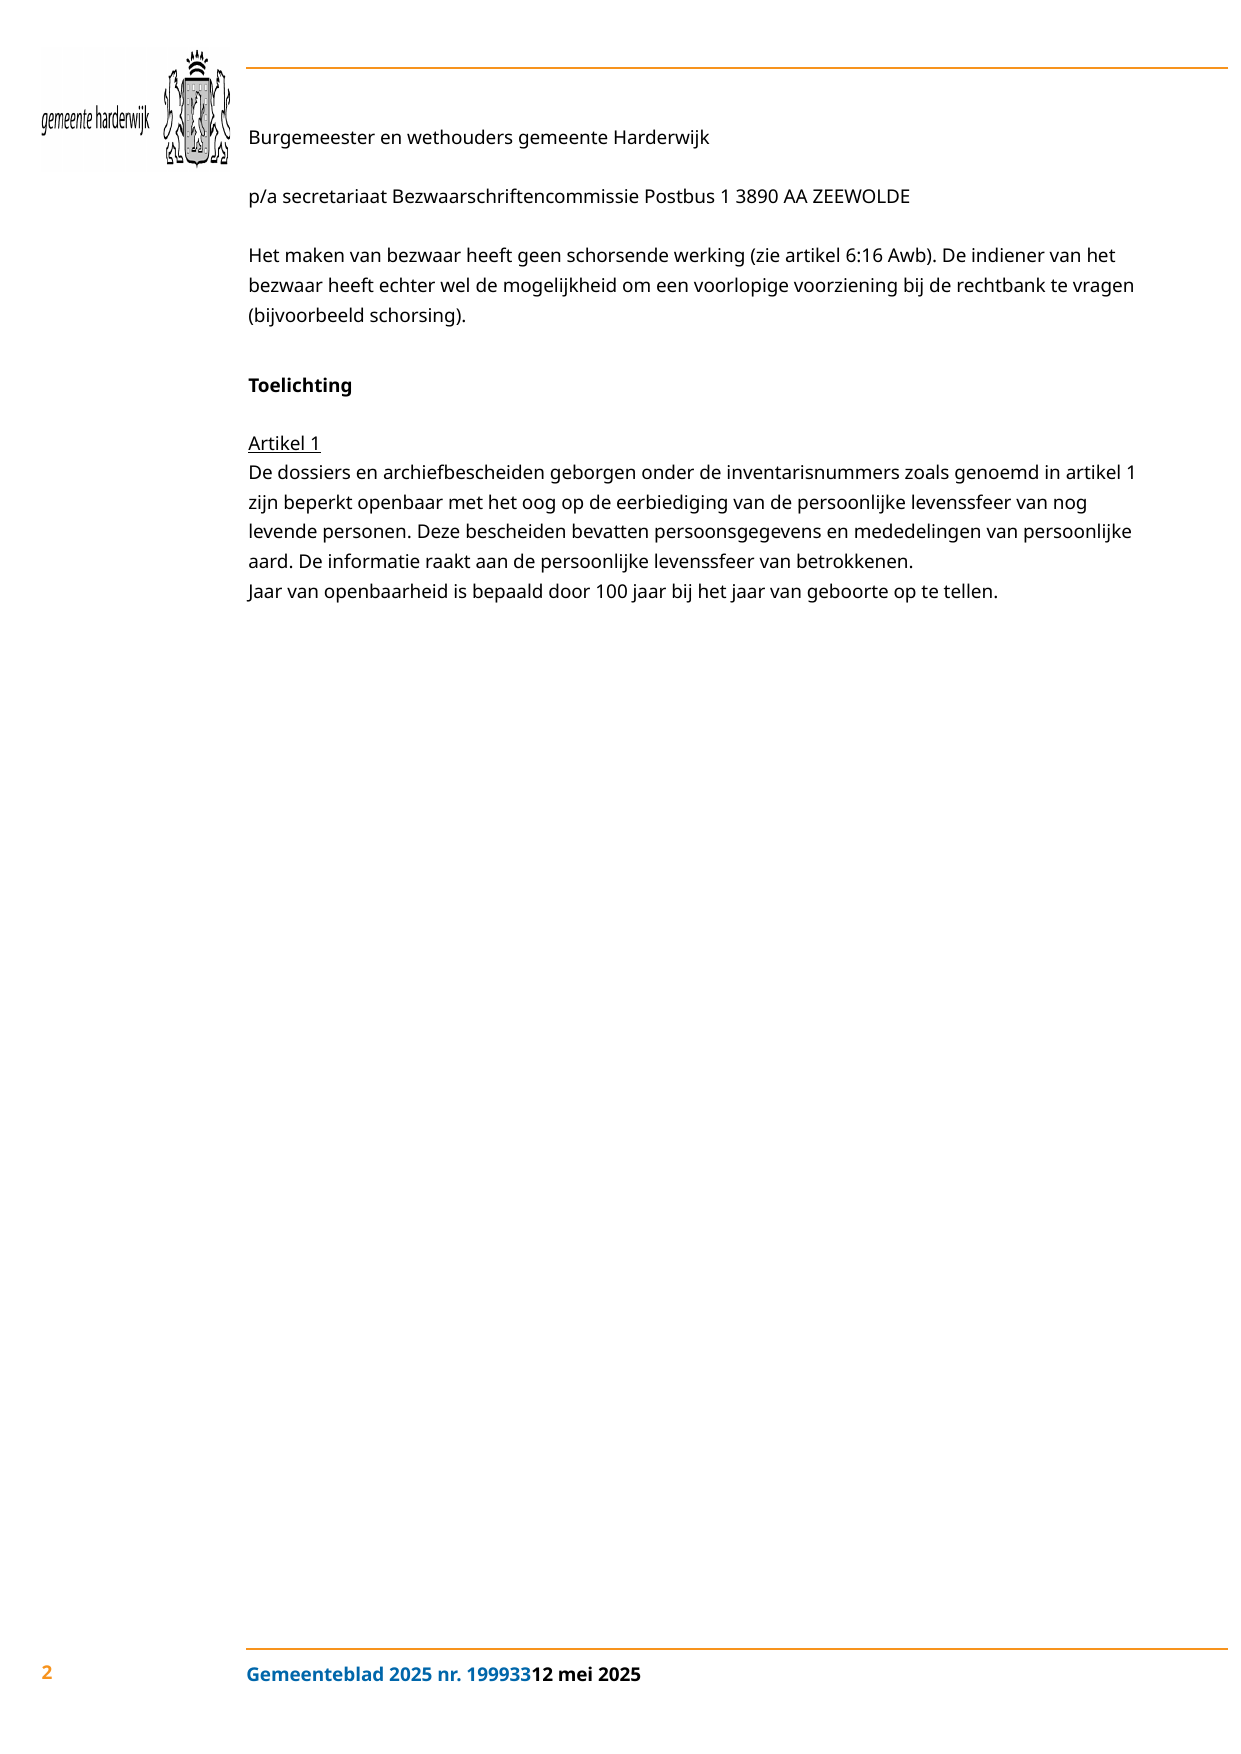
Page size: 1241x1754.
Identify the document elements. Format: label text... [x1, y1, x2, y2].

text Toelichting [248, 361, 1152, 401]
text Jaar van openbaarheid is bepaald door 100 jaar bij het jaar van geboorte op te tellen. [248, 578, 1152, 603]
text De dossiers en archiefbescheiden geborgen onder de inventarisnummers zoals genoemd in artikel 1 zijn beperkt openbaar met het oog op de eerbiediging van de persoonlijke levenssfeer van nog levende personen. Deze bescheiden bevatten persoonsgegevens en mededelingen van persoonlijke aard. De informatie raakt aan de persoonlijke levenssfeer van betrokkenen. [248, 459, 1152, 574]
picture [41, 47, 231, 172]
text Burgemeester en wethouders gemeente Harderwijk [248, 124, 1152, 150]
text Het maken van bezwaar heeft geen schorsende werking (zie artikel 6:16 Awb). De indiener van het bezwaar heeft echter wel de mogelijkheid om een voorlopige voorziening bij de rechtbank te vragen (bijvoorbeeld schorsing). [248, 243, 1152, 328]
text p/a secretariaat Bezwaarschriftencommissie Postbus 1 3890 AA ZEEWOLDE [248, 183, 1152, 209]
text Artikel 1 [248, 430, 1152, 456]
